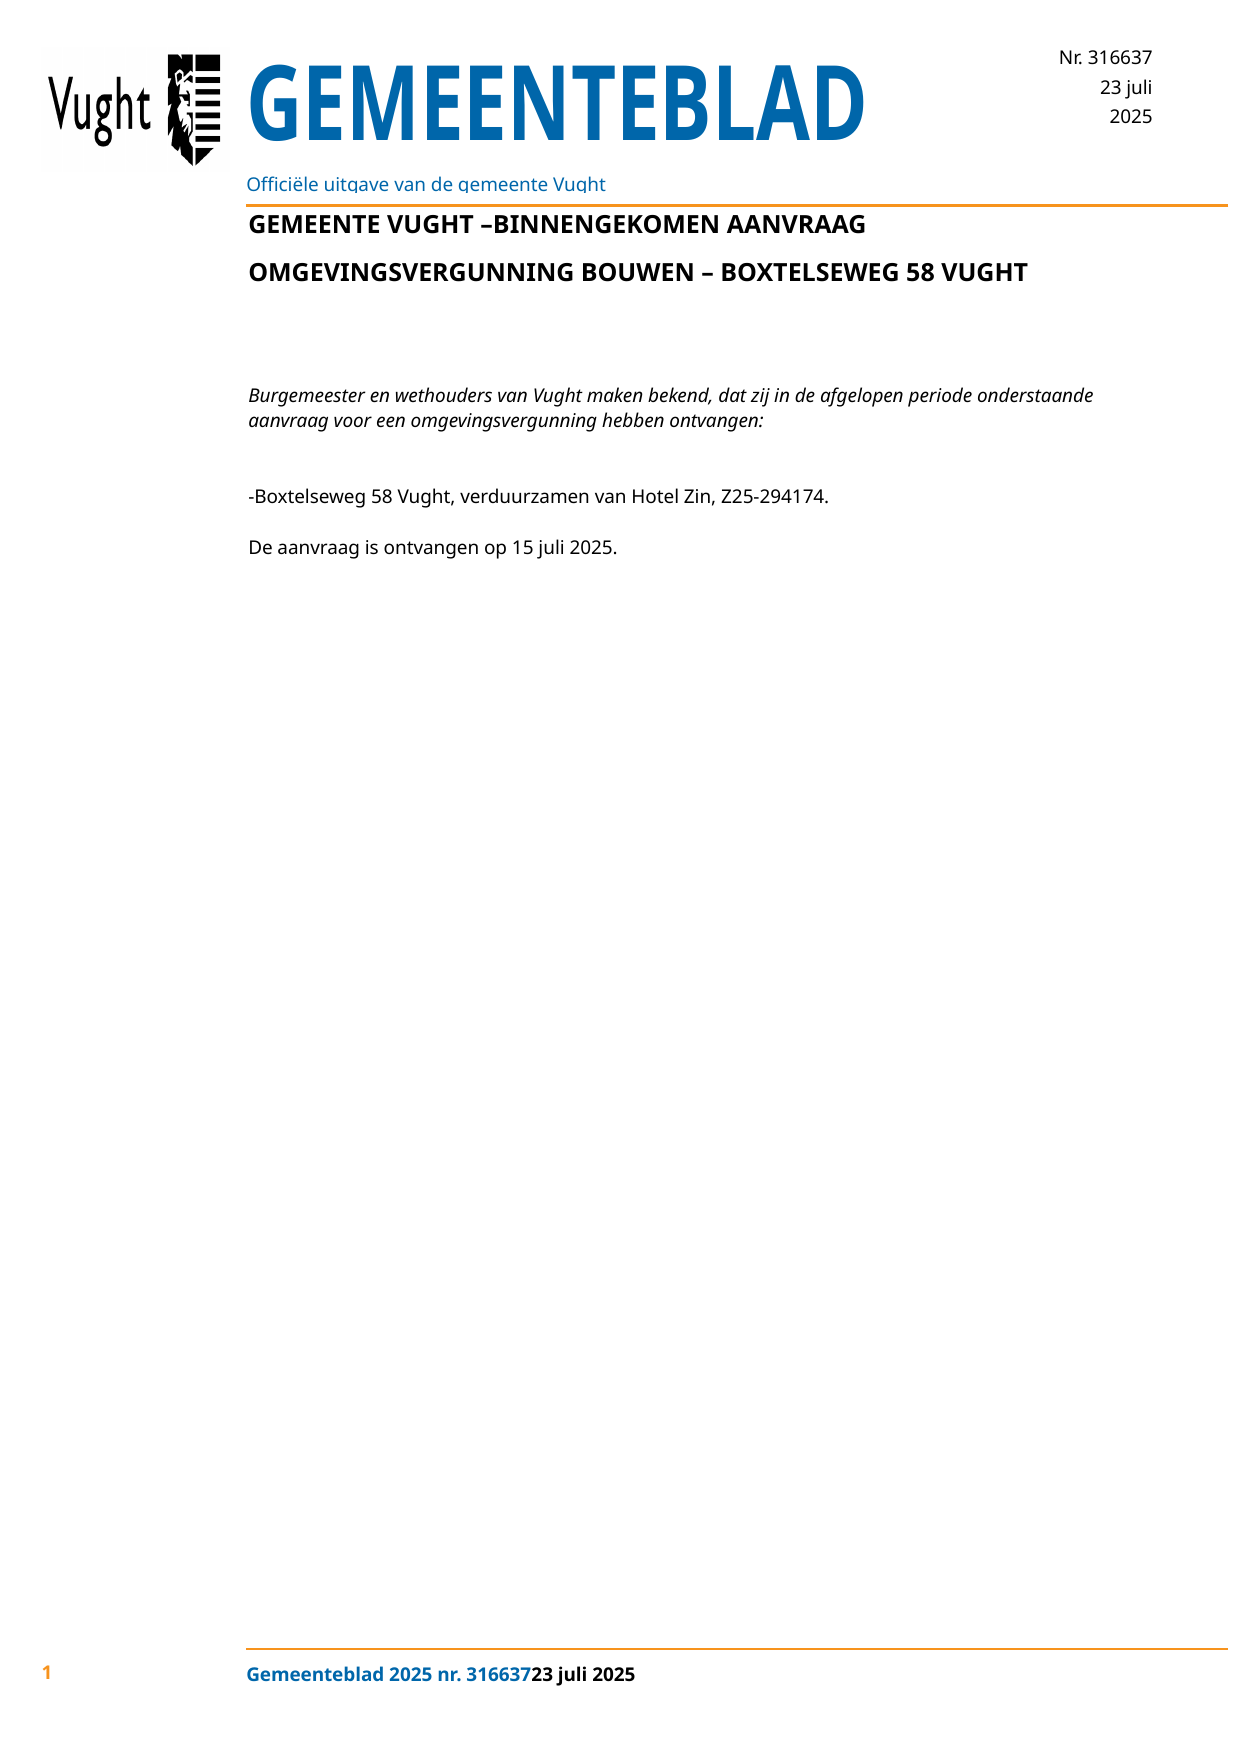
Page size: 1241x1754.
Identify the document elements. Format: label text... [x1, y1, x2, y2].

picture [41, 47, 231, 172]
text -Boxtelseweg 58 Vught, verduurzamen van Hotel Zin, Z25-294174. [248, 484, 1152, 509]
text GEMEENTE VUGHT –BINNENGEKOMEN AANVRAAG OMGEVINGSVERGUNNING BOUWEN – BOXTELSEWEG 58 VUGHT [248, 207, 1152, 288]
text Burgemeester en wethouders van Vught maken bekend, dat zij in de afgelopen periode onderstaande aanvraag voor een omgevingsvergunning hebben ontvangen: [248, 382, 1152, 433]
text De aanvraag is ontvangen op 15 juli 2025. [248, 534, 1152, 560]
